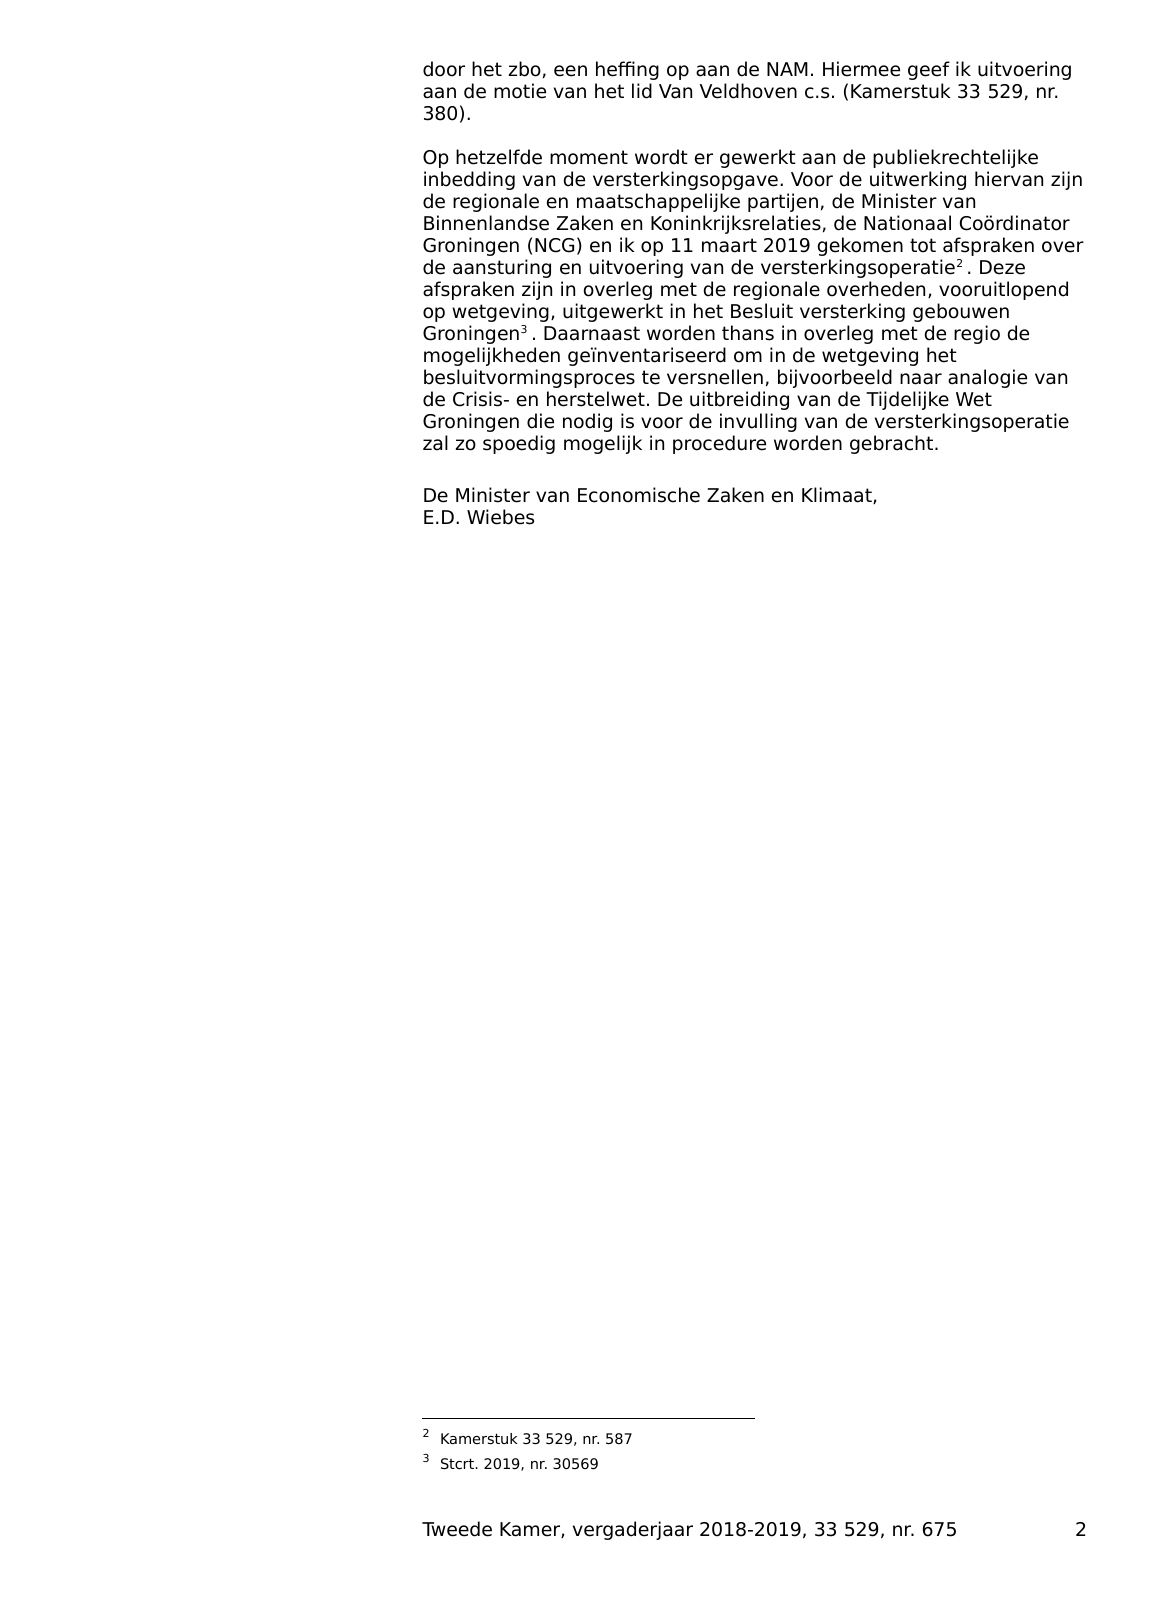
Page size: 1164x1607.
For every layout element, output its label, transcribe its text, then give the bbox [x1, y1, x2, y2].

text De Minister van Economische Zaken en Klimaat, E.D. Wiebes [422, 485, 1087, 529]
text door het zbo, een heffing op aan de NAM. Hiermee geef ik uitvoering aan de motie van het lid Van Veldhoven c.s. (Kamerstuk 33 529, nr. 380). [422, 59, 1087, 125]
text Kamerstuk 33 529, nr. 587 [422, 1427, 1087, 1449]
text Stcrt. 2019, nr. 30569 [422, 1452, 1087, 1474]
text Op hetzelfde moment wordt er gewerkt aan de publiekrechtelijke inbedding van de versterkingsopgave. Voor de uitwerking hiervan zijn de regionale en maatschappelijke partijen, de Minister van Binnenlandse Zaken en Koninkrijksrelaties, de Nationaal Coördinator Groningen (NCG) en ik op 11 maart 2019 gekomen tot afspraken over de aansturing en uitvoering van de versterkingsoperatie. Deze afspraken zijn in overleg met de regionale overheden, vooruitlopend op wetgeving, uitgewerkt in het Besluit versterking gebouwen Groningen. Daarnaast worden thans in overleg met de regio de mogelijkheden geïnventariseerd om in de wetgeving het besluitvormingsproces te versnellen, bijvoorbeeld naar analogie van de Crisis- en herstelwet. De uitbreiding van de Tijdelijke Wet Groningen die nodig is voor de invulling van de versterkingsoperatie zal zo spoedig mogelijk in procedure worden gebracht. [422, 147, 1087, 455]
